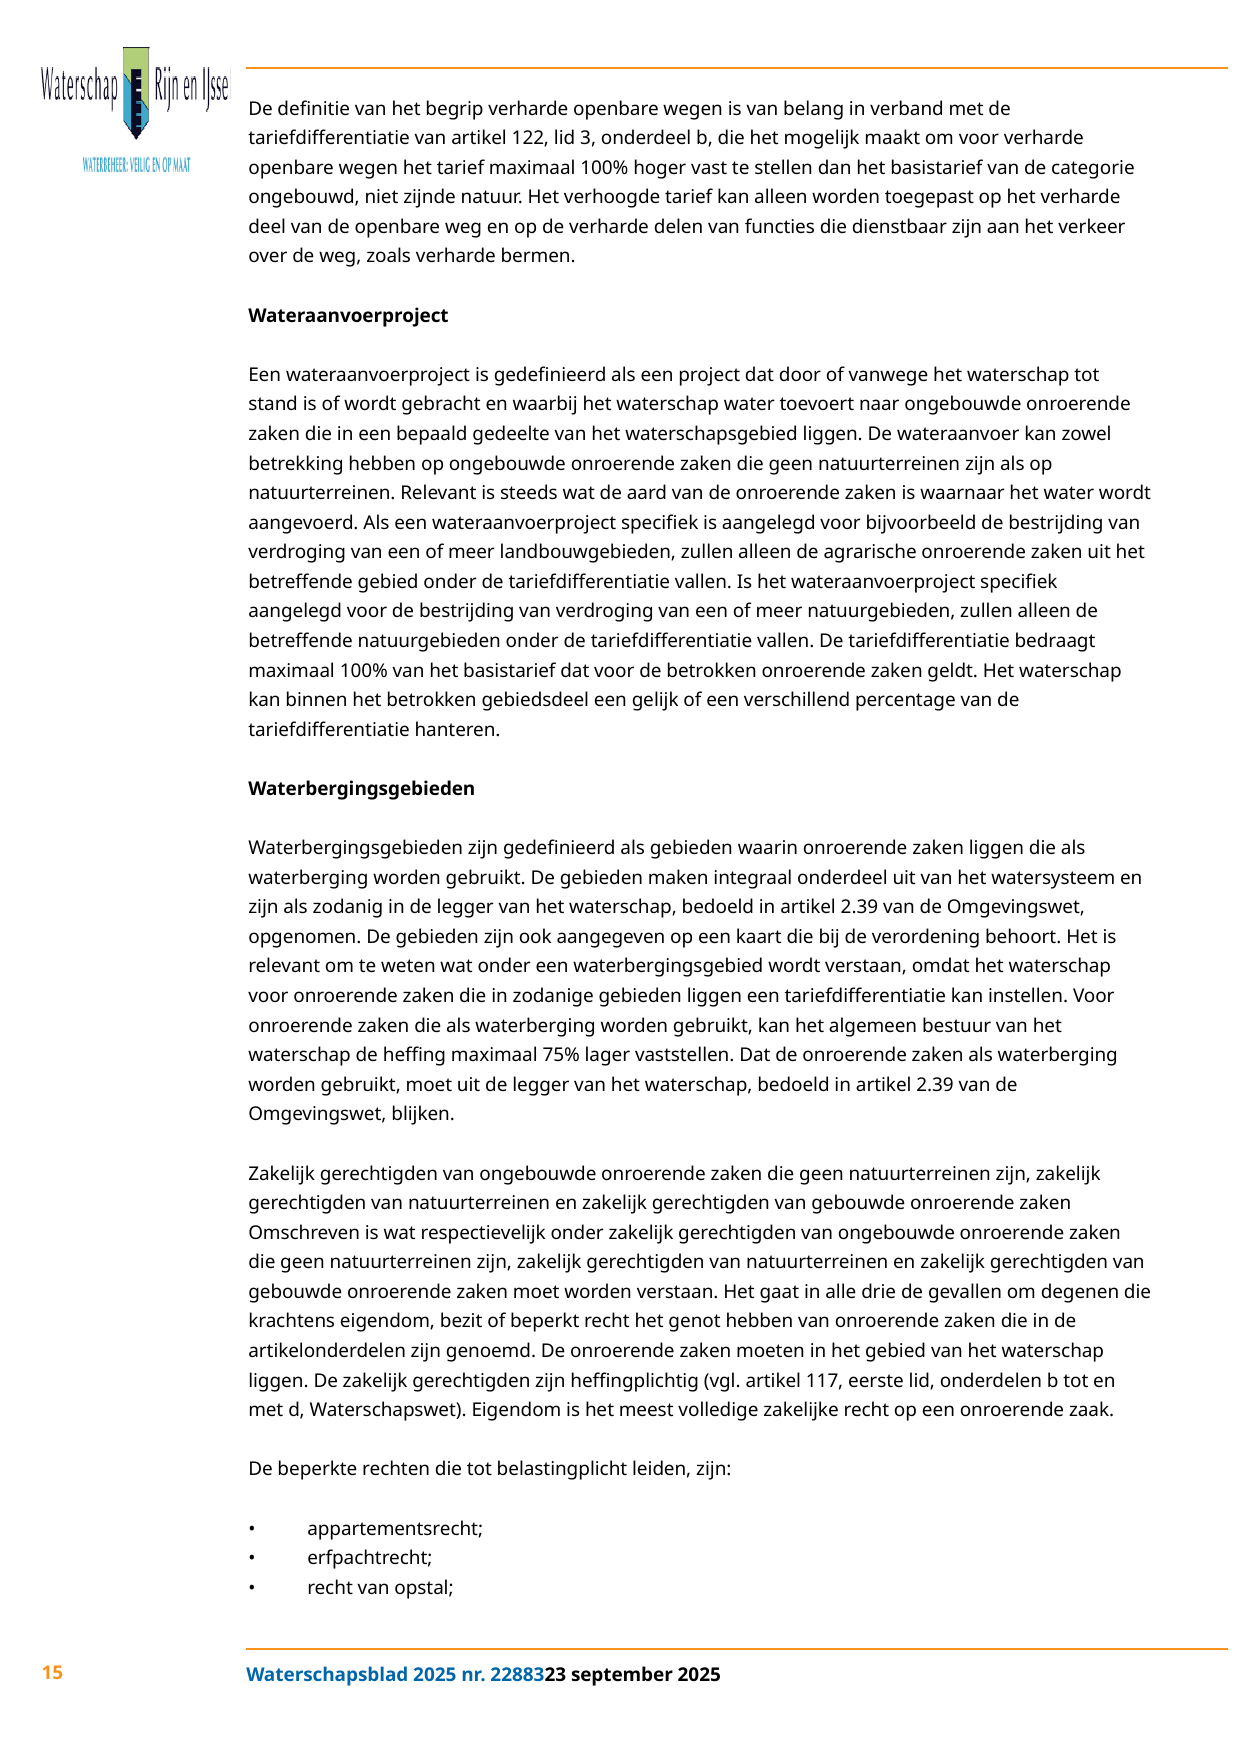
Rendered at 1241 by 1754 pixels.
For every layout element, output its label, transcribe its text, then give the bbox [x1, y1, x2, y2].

text Omschreven is wat respectievelijk onder zakelijk gerechtigden van ongebouwde onroerende zaken die geen natuurterreinen zijn, zakelijk gerechtigden van natuurterreinen en zakelijk gerechtigden van gebouwde onroerende zaken moet worden verstaan. Het gaat in alle drie de gevallen om degenen die krachtens eigendom, bezit of beperkt recht het genot hebben van onroerende zaken die in de artikelonderdelen zijn genoemd. De onroerende zaken moeten in het gebied van het waterschap liggen. De zakelijk gerechtigden zijn heffingplichtig (vgl. artikel 117, eerste lid, onderdelen b tot en met d, Waterschapswet). Eigendom is het meest volledige zakelijke recht op een onroerende zaak. [248, 1219, 1152, 1422]
text Wateraanvoerproject [248, 302, 1152, 328]
text De beperkte rechten die tot belastingplicht leiden, zijn: [248, 1456, 1152, 1481]
list appartementsrecht; [248, 1515, 1152, 1541]
picture [41, 47, 231, 172]
text Waterbergingsgebieden zijn gedefinieerd als gebieden waarin onroerende zaken liggen die als waterberging worden gebruikt. De gebieden maken integraal onderdeel uit van het watersysteem en zijn als zodanig in de legger van het waterschap, bedoeld in artikel 2.39 van de Omgevingswet, opgenomen. De gebieden zijn ook aangegeven op een kaart die bij de verordening behoort. Het is relevant om te weten wat onder een waterbergingsgebied wordt verstaan, omdat het waterschap voor onroerende zaken die in zodanige gebieden liggen een tariefdifferentiatie kan instellen. Voor onroerende zaken die als waterberging worden gebruikt, kan het algemeen bestuur van het waterschap de heffing maximaal 75% lager vaststellen. Dat de onroerende zaken als waterberging worden gebruikt, moet uit de legger van het waterschap, bedoeld in artikel 2.39 van de Omgevingswet, blijken. [248, 834, 1152, 1126]
text Waterbergingsgebieden [248, 775, 1152, 801]
list erfpachtrecht; [248, 1544, 1152, 1570]
text De definitie van het begrip verharde openbare wegen is van belang in verband met de tariefdifferentiatie van artikel 122, lid 3, onderdeel b, die het mogelijk maakt om voor verharde openbare wegen het tarief maximaal 100% hoger vast te stellen dan het basistarief van de categorie ongebouwd, niet zijnde natuur. Het verhoogde tarief kan alleen worden toegepast op het verharde deel van de openbare weg en op de verharde delen van functies die dienstbaar zijn aan het verkeer over de weg, zoals verharde bermen. [248, 95, 1152, 268]
list recht van opstal; [248, 1574, 1152, 1600]
text Een wateraanvoerproject is gedefinieerd als een project dat door of vanwege het waterschap tot stand is of wordt gebracht en waarbij het waterschap water toevoert naar ongebouwde onroerende zaken die in een bepaald gedeelte van het waterschapsgebied liggen. De wateraanvoer kan zowel betrekking hebben op ongebouwde onroerende zaken die geen natuurterreinen zijn als op natuurterreinen. Relevant is steeds wat de aard van de onroerende zaken is waarnaar het water wordt aangevoerd. Als een wateraanvoerproject specifiek is aangelegd voor bijvoorbeeld de bestrijding van verdroging van een of meer landbouwgebieden, zullen alleen de agrarische onroerende zaken uit het betreffende gebied onder de tariefdifferentiatie vallen. Is het wateraanvoerproject specifiek aangelegd voor de bestrijding van verdroging van een of meer natuurgebieden, zullen alleen de betreffende natuurgebieden onder de tariefdifferentiatie vallen. De tariefdifferentiatie bedraagt maximaal 100% van het basistarief dat voor de betrokken onroerende zaken geldt. Het waterschap kan binnen het betrokken gebiedsdeel een gelijk of een verschillend percentage van de tariefdifferentiatie hanteren. [248, 361, 1152, 742]
text Zakelijk gerechtigden van ongebouwde onroerende zaken die geen natuurterreinen zijn, zakelijk gerechtigden van natuurterreinen en zakelijk gerechtigden van gebouwde onroerende zaken [248, 1160, 1152, 1215]
